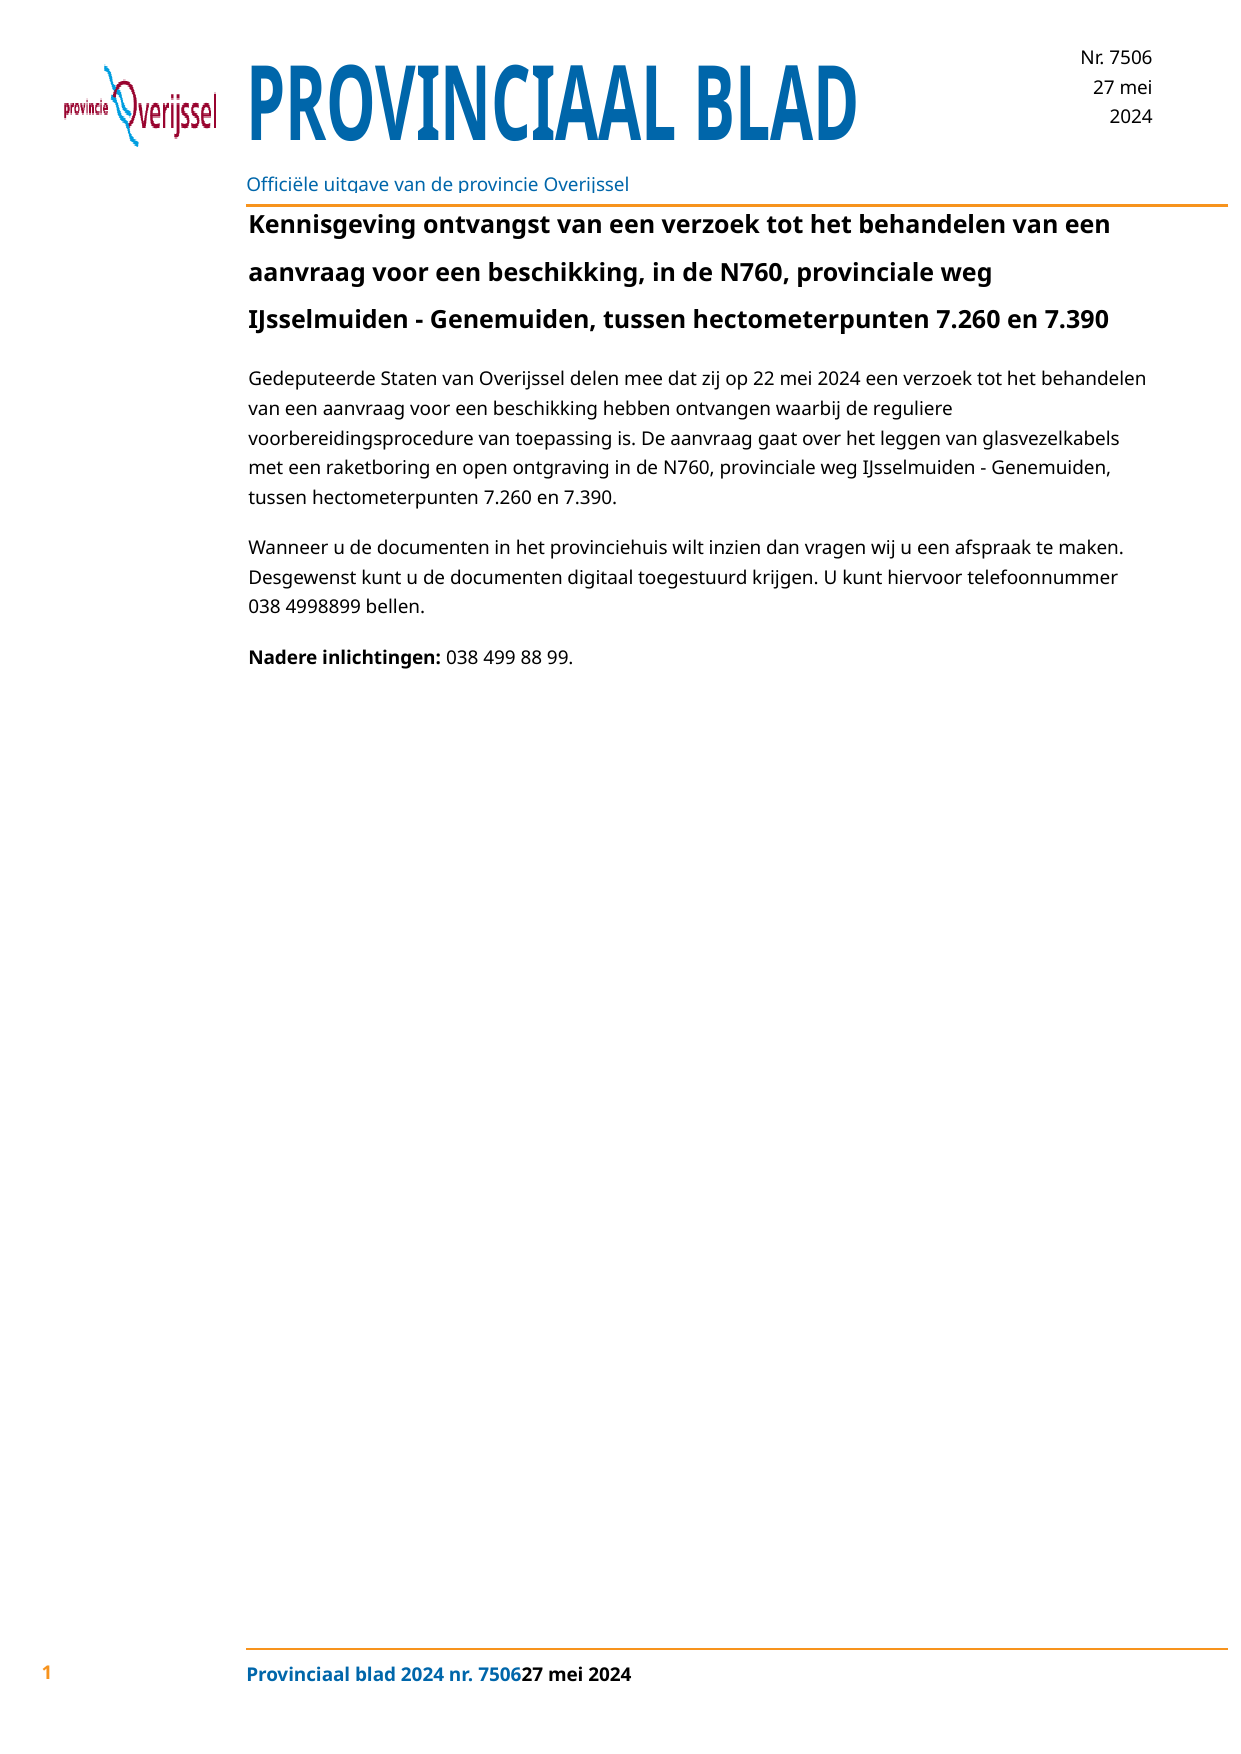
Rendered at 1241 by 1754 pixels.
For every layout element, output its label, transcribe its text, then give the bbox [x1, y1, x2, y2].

picture [41, 47, 231, 172]
text Kennisgeving ontvangst van een verzoek tot het behandelen van een aanvraag voor een beschikking, in de N760, provinciale weg IJsselmuiden - Genemuiden, tussen hectometerpunten 7.260 en 7.390 [248, 207, 1152, 336]
text Nadere inlichtingen: 038 499 88 99. [248, 644, 1152, 669]
text Gedeputeerde Staten van Overijssel delen mee dat zij op 22 mei 2024 een verzoek tot het behandelen van een aanvraag voor een beschikking hebben ontvangen waarbij de reguliere voorbereidingsprocedure van toepassing is. De aanvraag gaat over het leggen van glasvezelkabels met een raketboring en open ontgraving in de N760, provinciale weg IJsselmuiden - Genemuiden, tussen hectometerpunten 7.260 en 7.390. [248, 366, 1152, 509]
text Wanneer u de documenten in het provinciehuis wilt inzien dan vragen wij u een afspraak te maken. Desgewenst kunt u de documenten digitaal toegestuurd krijgen. U kunt hiervoor telefoonnummer 038 4998899 bellen. [248, 534, 1152, 619]
